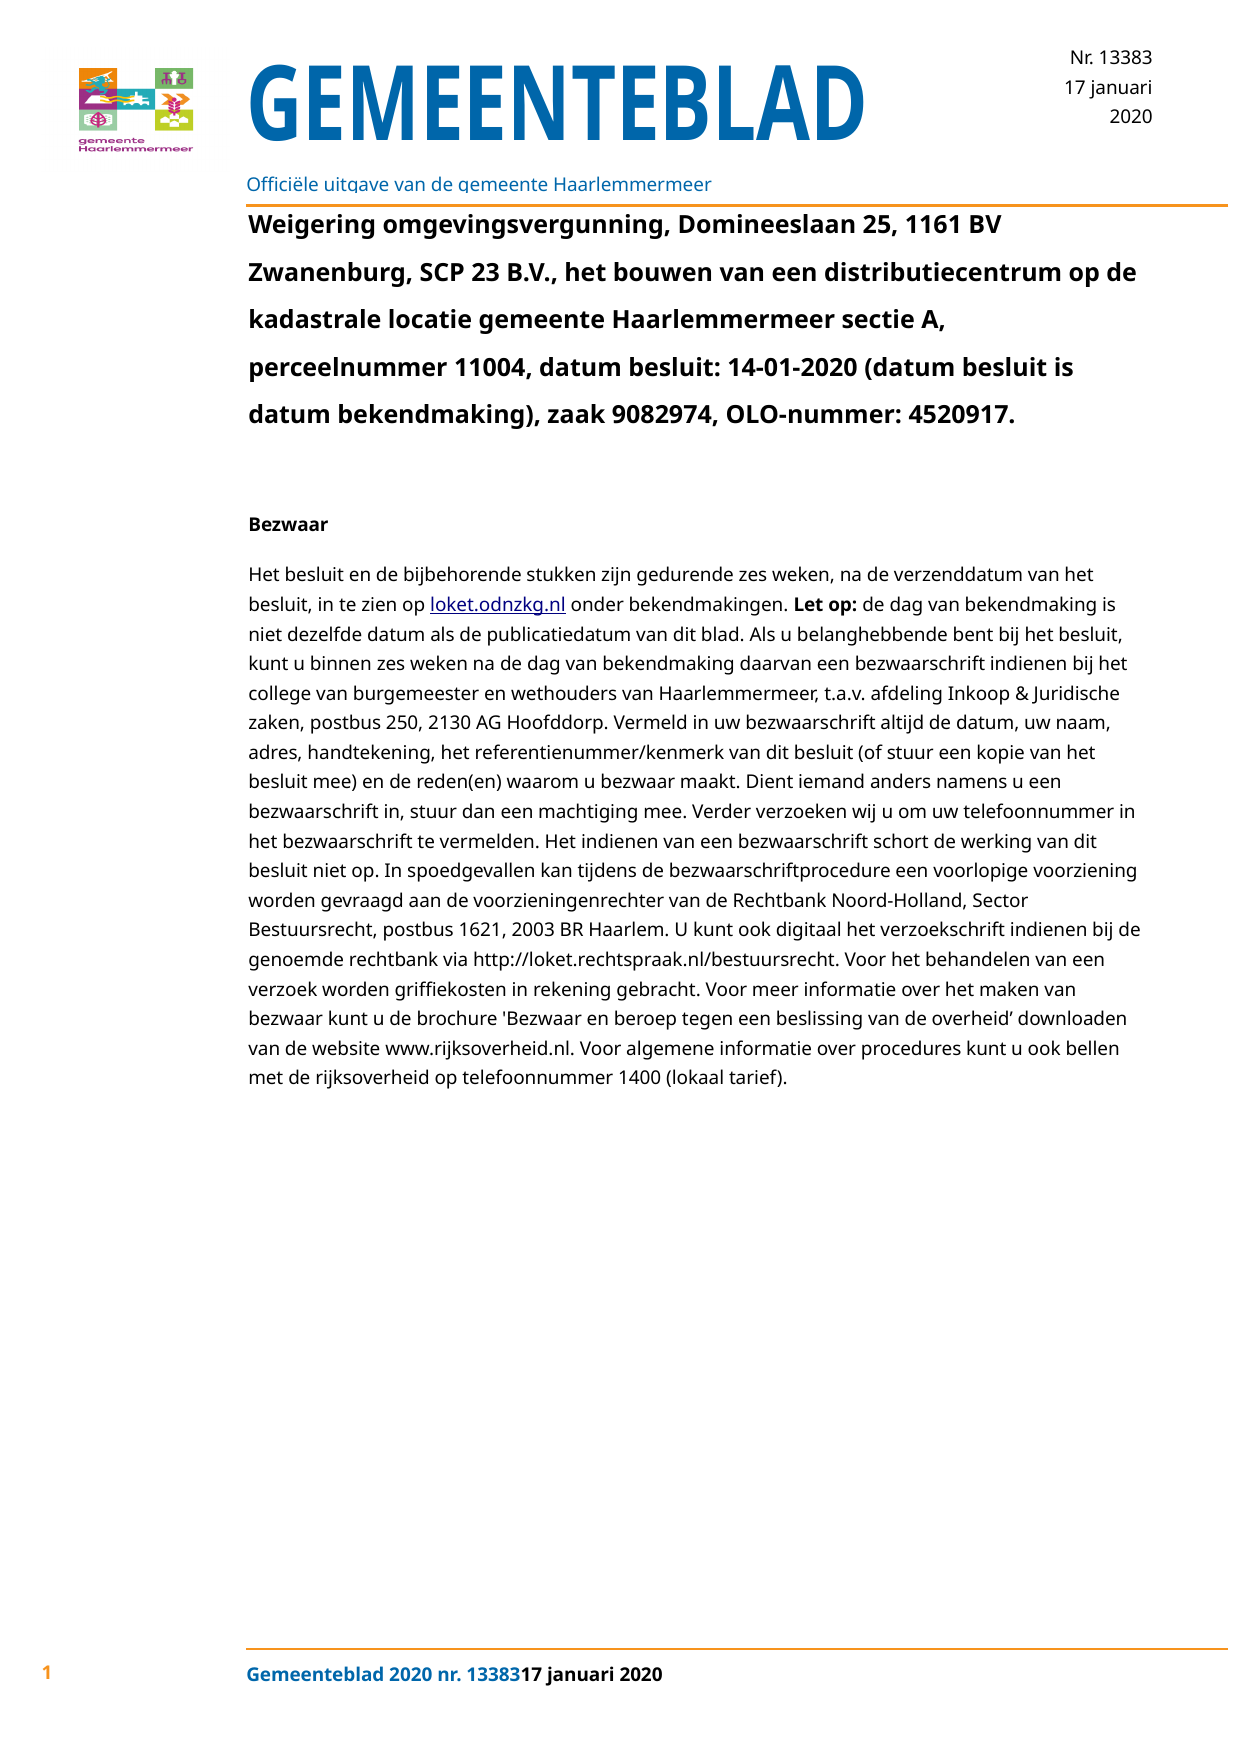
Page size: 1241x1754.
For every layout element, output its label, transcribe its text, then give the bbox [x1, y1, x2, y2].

text Weigering omgevingsvergunning, Domineeslaan 25, 1161 BV Zwanenburg, SCP 23 B.V., het bouwen van een distributiecentrum op de kadastrale locatie gemeente Haarlemmermeer sectie A, perceelnummer 11004, datum besluit: 14-01-2020 (datum besluit is datum bekendmaking), zaak 9082974, OLO-nummer: 4520917. [248, 207, 1152, 431]
text Bezwaar [248, 511, 1152, 537]
picture [41, 47, 231, 172]
text Het besluit en de bijbehorende stukken zijn gedurende zes weken, na de verzenddatum van het besluit, in te zien op loket.odnzkg.nl onder bekendmakingen. Let op: de dag van bekendmaking is niet dezelfde datum als de publicatiedatum van dit blad. Als u belanghebbende bent bij het besluit, kunt u binnen zes weken na de dag van bekendmaking daarvan een bezwaarschrift indienen bij het college van burgemeester en wethouders van Haarlemmermeer, t.a.v. afdeling Inkoop & Juridische zaken, postbus 250, 2130 AG Hoofddorp. Vermeld in uw bezwaarschrift altijd de datum, uw naam, adres, handtekening, het referentienummer/kenmerk van dit besluit (of stuur een kopie van het besluit mee) en de reden(en) waarom u bezwaar maakt. Dient iemand anders namens u een bezwaarschrift in, stuur dan een machtiging mee. Verder verzoeken wij u om uw telefoonnummer in het bezwaarschrift te vermelden. Het indienen van een bezwaarschrift schort de werking van dit besluit niet op. In spoedgevallen kan tijdens de bezwaarschriftprocedure een voorlopige voorziening worden gevraagd aan de voorzieningenrechter van de Rechtbank Noord-Holland, Sector Bestuursrecht, postbus 1621, 2003 BR Haarlem. U kunt ook digitaal het verzoekschrift indienen bij de genoemde rechtbank via http://loket.rechtspraak.nl/bestuursrecht. Voor het behandelen van een verzoek worden griffiekosten in rekening gebracht. Voor meer informatie over het maken van bezwaar kunt u de brochure 'Bezwaar en beroep tegen een beslissing van de overheid’ downloaden van de website www.rijksoverheid.nl. Voor algemene informatie over procedures kunt u ook bellen met de rijksoverheid op telefoonnummer 1400 (lokaal tarief). [248, 562, 1152, 1090]
